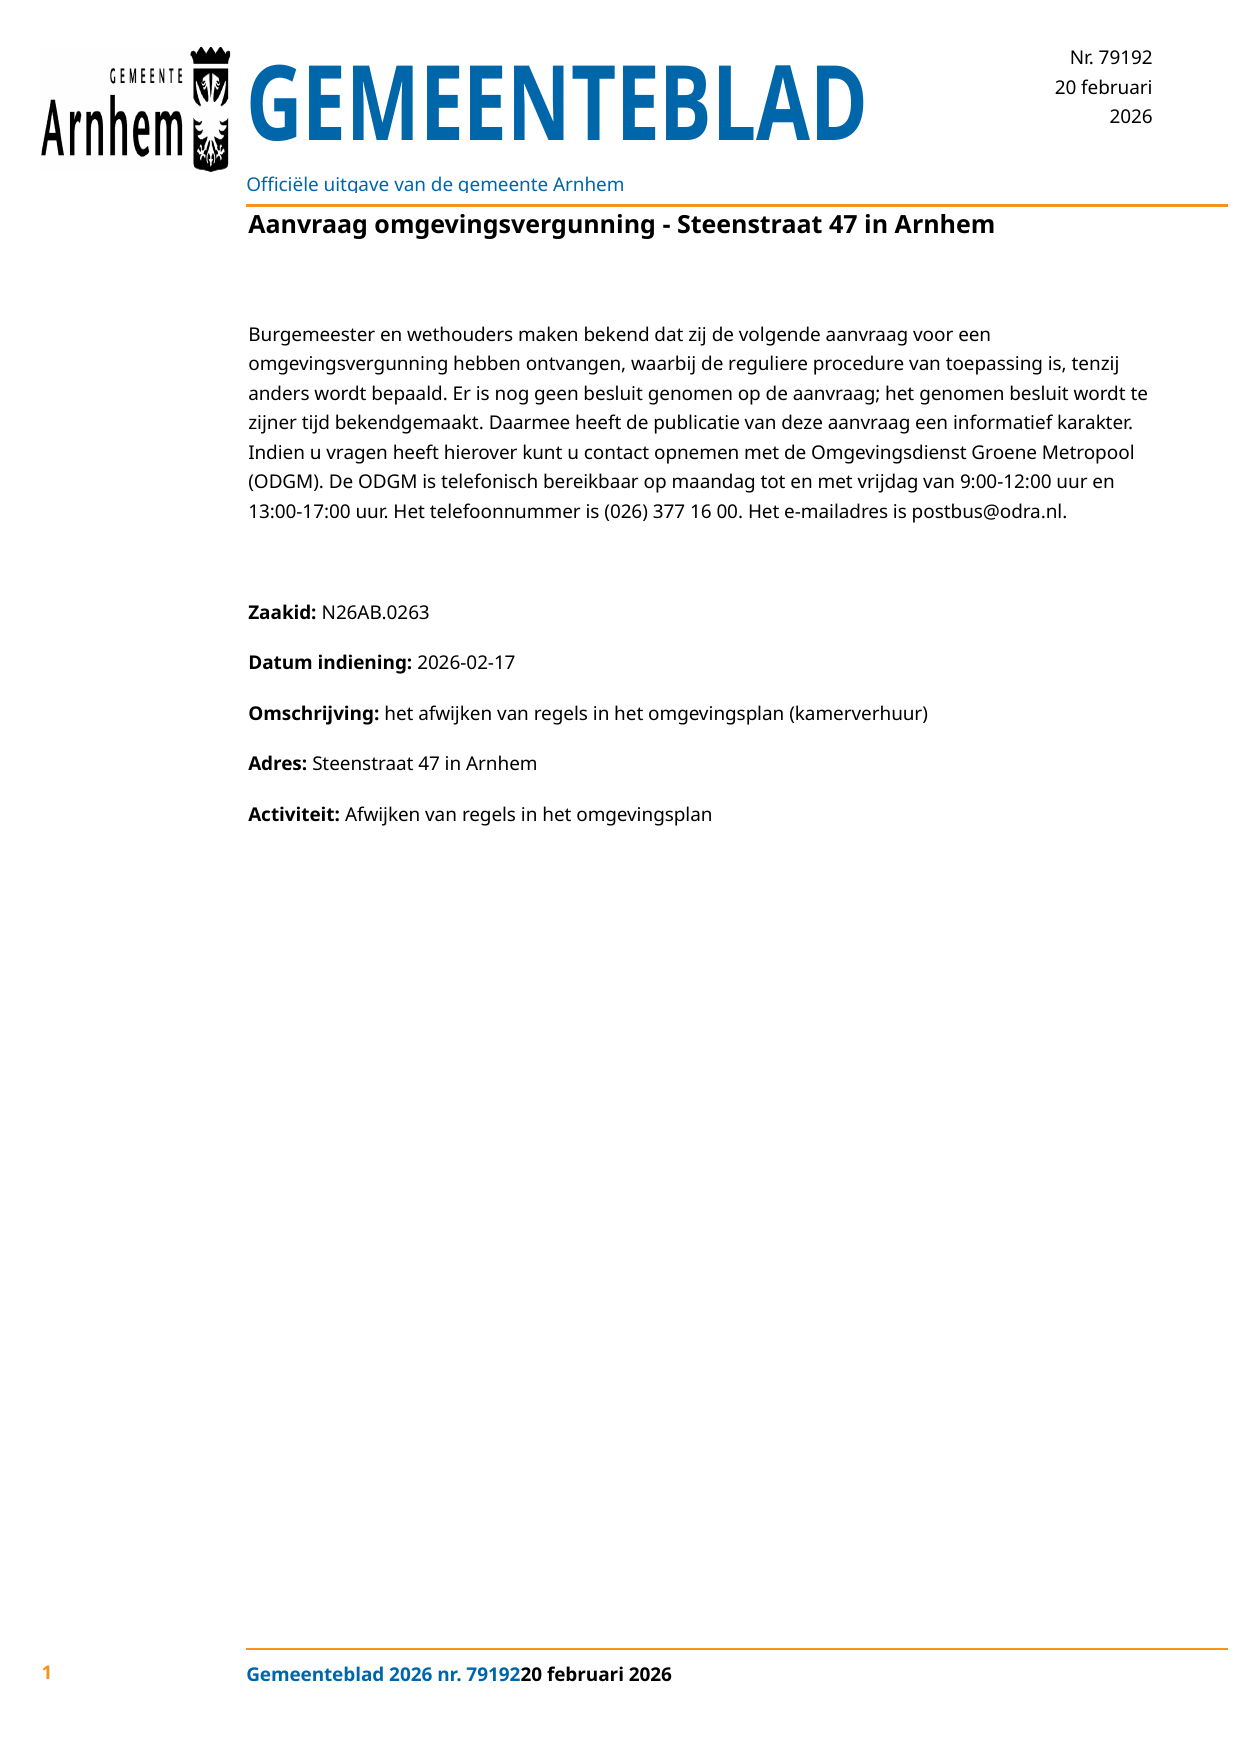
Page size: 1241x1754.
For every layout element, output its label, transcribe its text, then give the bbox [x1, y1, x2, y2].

picture [41, 47, 231, 172]
text Datum indiening: 2026-02-17 [248, 649, 1152, 675]
text Burgemeester en wethouders maken bekend dat zij de volgende aanvraag voor een omgevingsvergunning hebben ontvangen, waarbij de reguliere procedure van toepassing is, tenzij anders wordt bepaald. Er is nog geen besluit genomen op de aanvraag; het genomen besluit wordt te zijner tijd bekendgemaakt. Daarmee heeft de publicatie van deze aanvraag een informatief karakter. Indien u vragen heeft hierover kunt u contact opnemen met de Omgevingsdienst Groene Metropool (ODGM). De ODGM is telefonisch bereikbaar op maandag tot en met vrijdag van 9:00-12:00 uur en 13:00-17:00 uur. Het telefoonnummer is (026) 377 16 00. Het e-mailadres is postbus@odra.nl. [248, 321, 1152, 524]
text Omschrijving: het afwijken van regels in het omgevingsplan (kamerverhuur) [248, 700, 1152, 726]
text Activiteit: Afwijken van regels in het omgevingsplan [248, 801, 1152, 826]
text Adres: Steenstraat 47 in Arnhem [248, 750, 1152, 776]
text Aanvraag omgevingsvergunning - Steenstraat 47 in Arnhem [248, 207, 1152, 241]
text Zaakid: N26AB.0263 [248, 599, 1152, 625]
